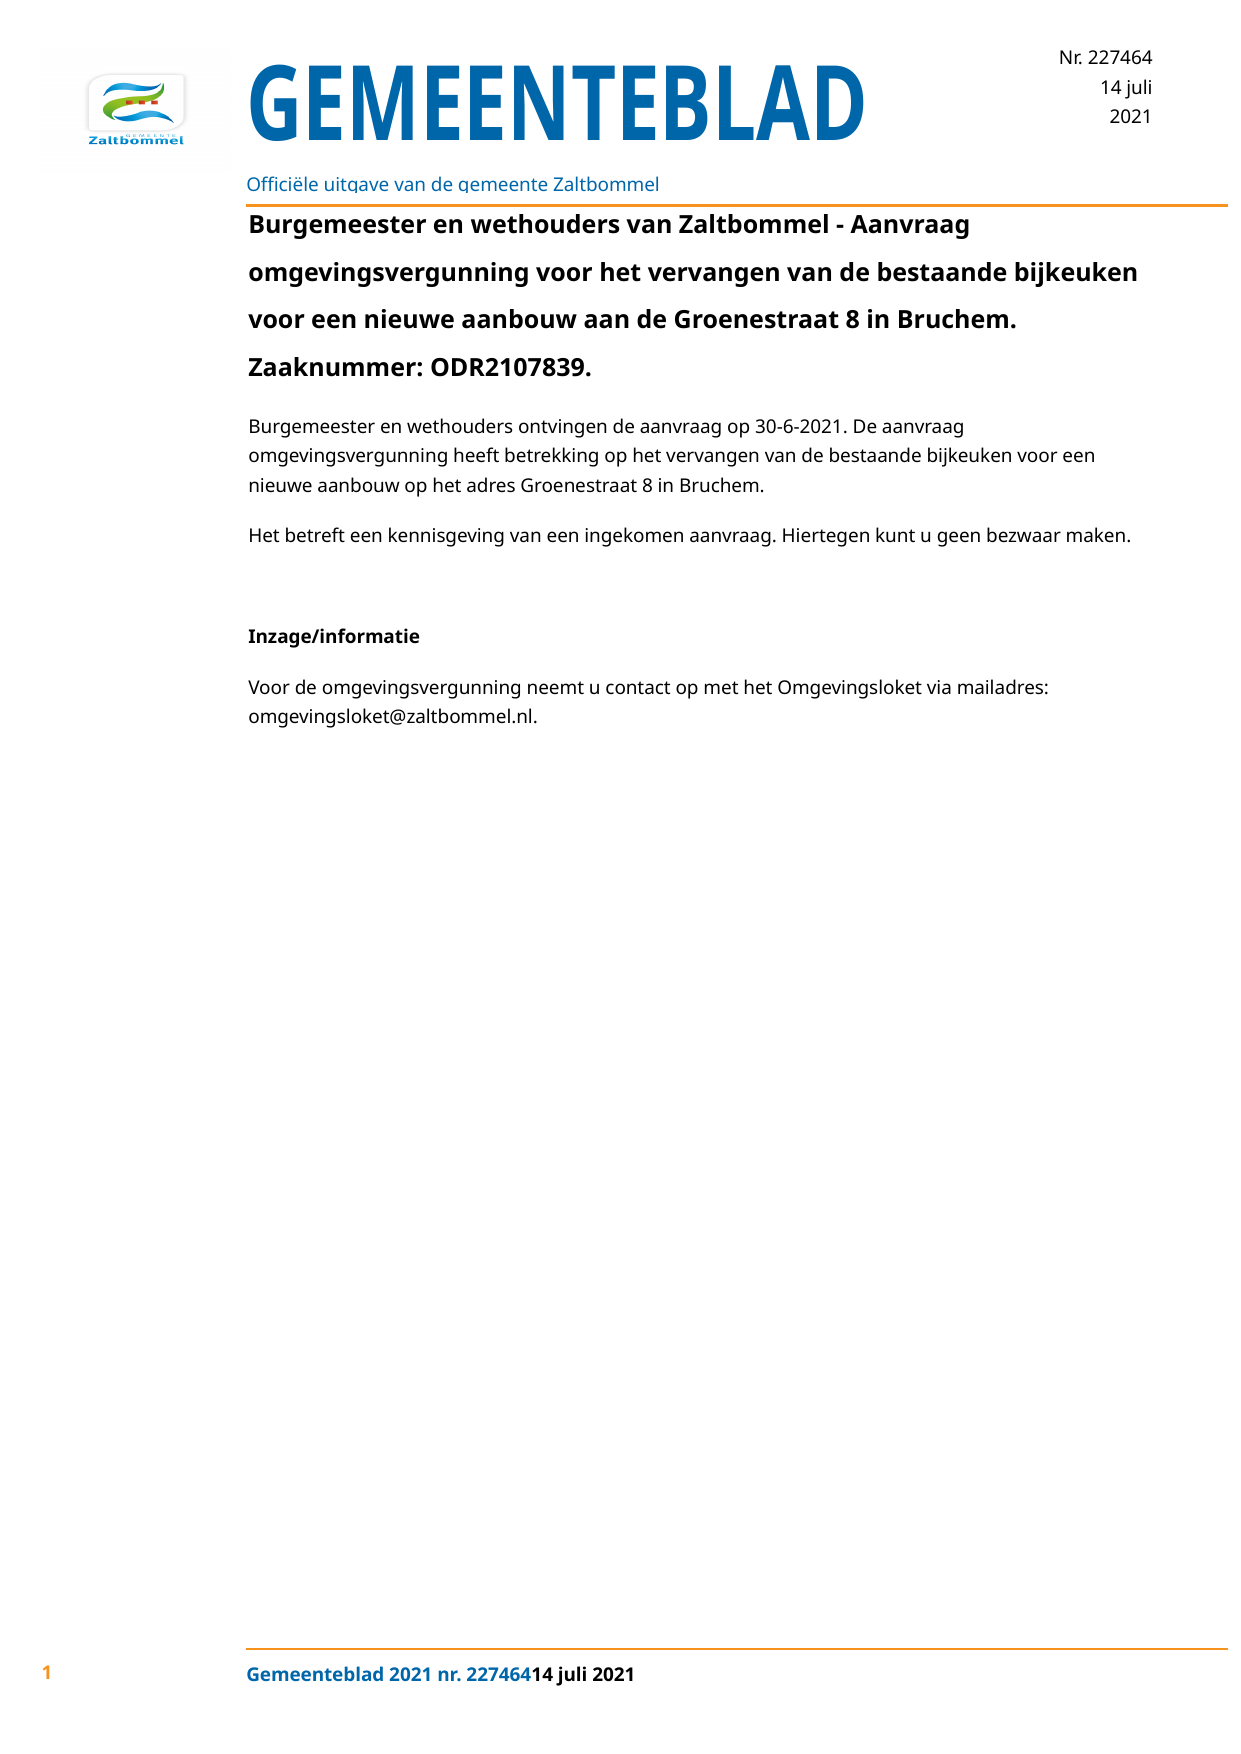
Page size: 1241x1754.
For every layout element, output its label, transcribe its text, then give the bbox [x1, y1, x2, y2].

text Inzage/informatie [248, 623, 1152, 649]
text Burgemeester en wethouders ontvingen de aanvraag op 30-6-2021. De aanvraag omgevingsvergunning heeft betrekking op het vervangen van de bestaande bijkeuken voor een nieuwe aanbouw op het adres Groenestraat 8 in Bruchem. [248, 413, 1152, 498]
picture [41, 47, 231, 172]
text Burgemeester en wethouders van Zaltbommel - Aanvraag omgevingsvergunning voor het vervangen van de bestaande bijkeuken voor een nieuwe aanbouw aan de Groenestraat 8 in Bruchem. Zaaknummer: ODR2107839. [248, 207, 1152, 384]
text Voor de omgevingsvergunning neemt u contact op met het Omgevingsloket via mailadres: omgevingsloket@zaltbommel.nl. [248, 674, 1152, 729]
text Het betreft een kennisgeving van een ingekomen aanvraag. Hiertegen kunt u geen bezwaar maken. [248, 523, 1152, 548]
